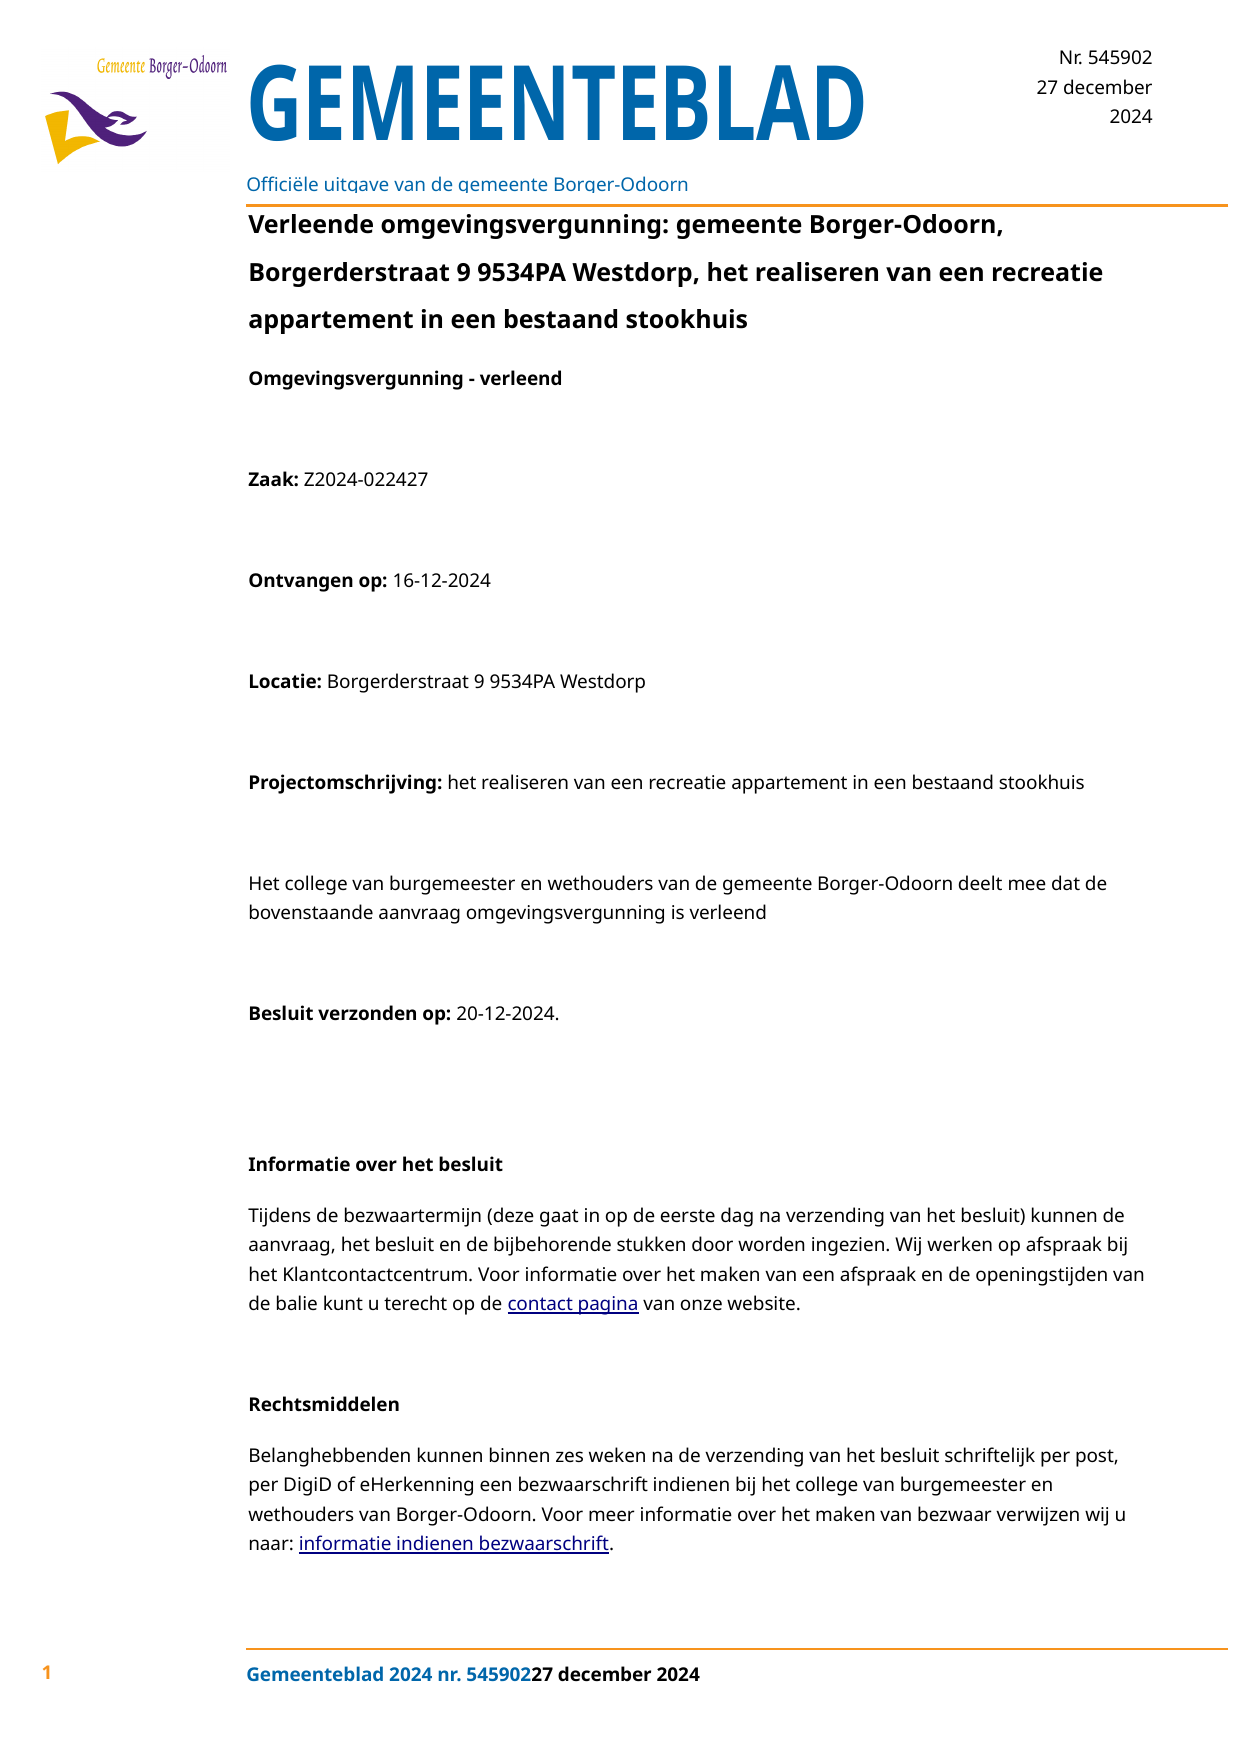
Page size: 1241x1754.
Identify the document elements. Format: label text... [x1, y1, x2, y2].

text Rechtsmiddelen [248, 1391, 1152, 1417]
text Het college van burgemeester en wethouders van de gemeente Borger-Odoorn deelt mee dat de bovenstaande aanvraag omgevingsvergunning is verleend [248, 870, 1152, 925]
text Zaak: Z2024-022427 [248, 466, 1152, 492]
text Tijdens de bezwaartermijn (deze gaat in op de eerste dag na verzending van het besluit) kunnen de aanvraag, het besluit en de bijbehorende stukken door worden ingezien. Wij werken op afspraak bij het Klantcontactcentrum. Voor informatie over het maken van een afspraak en de openingstijden van de balie kunt u terecht op de contact pagina van onze website. [248, 1202, 1152, 1316]
text Ontvangen op: 16-12-2024 [248, 567, 1152, 593]
text Locatie: Borgerderstraat 9 9534PA Westdorp [248, 668, 1152, 694]
picture [41, 47, 231, 172]
text Informatie over het besluit [248, 1151, 1152, 1177]
text Verleende omgevingsvergunning: gemeente Borger-Odoorn, Borgerderstraat 9 9534PA Westdorp, het realiseren van een recreatie appartement in een bestaand stookhuis [248, 207, 1152, 336]
text Projectomschrijving: het realiseren van een recreatie appartement in een bestaand stookhuis [248, 769, 1152, 794]
text Belanghebbenden kunnen binnen zes weken na de verzending van het besluit schriftelijk per post, per DigiD of eHerkenning een bezwaarschrift indienen bij het college van burgemeester en wethouders van Borger-Odoorn. Voor meer informatie over het maken van bezwaar verwijzen wij u naar: informatie indienen bezwaarschrift. [248, 1442, 1152, 1556]
text Besluit verzonden op: 20-12-2024. [248, 1000, 1152, 1026]
text Omgevingsvergunning - verleend [248, 366, 1152, 391]
